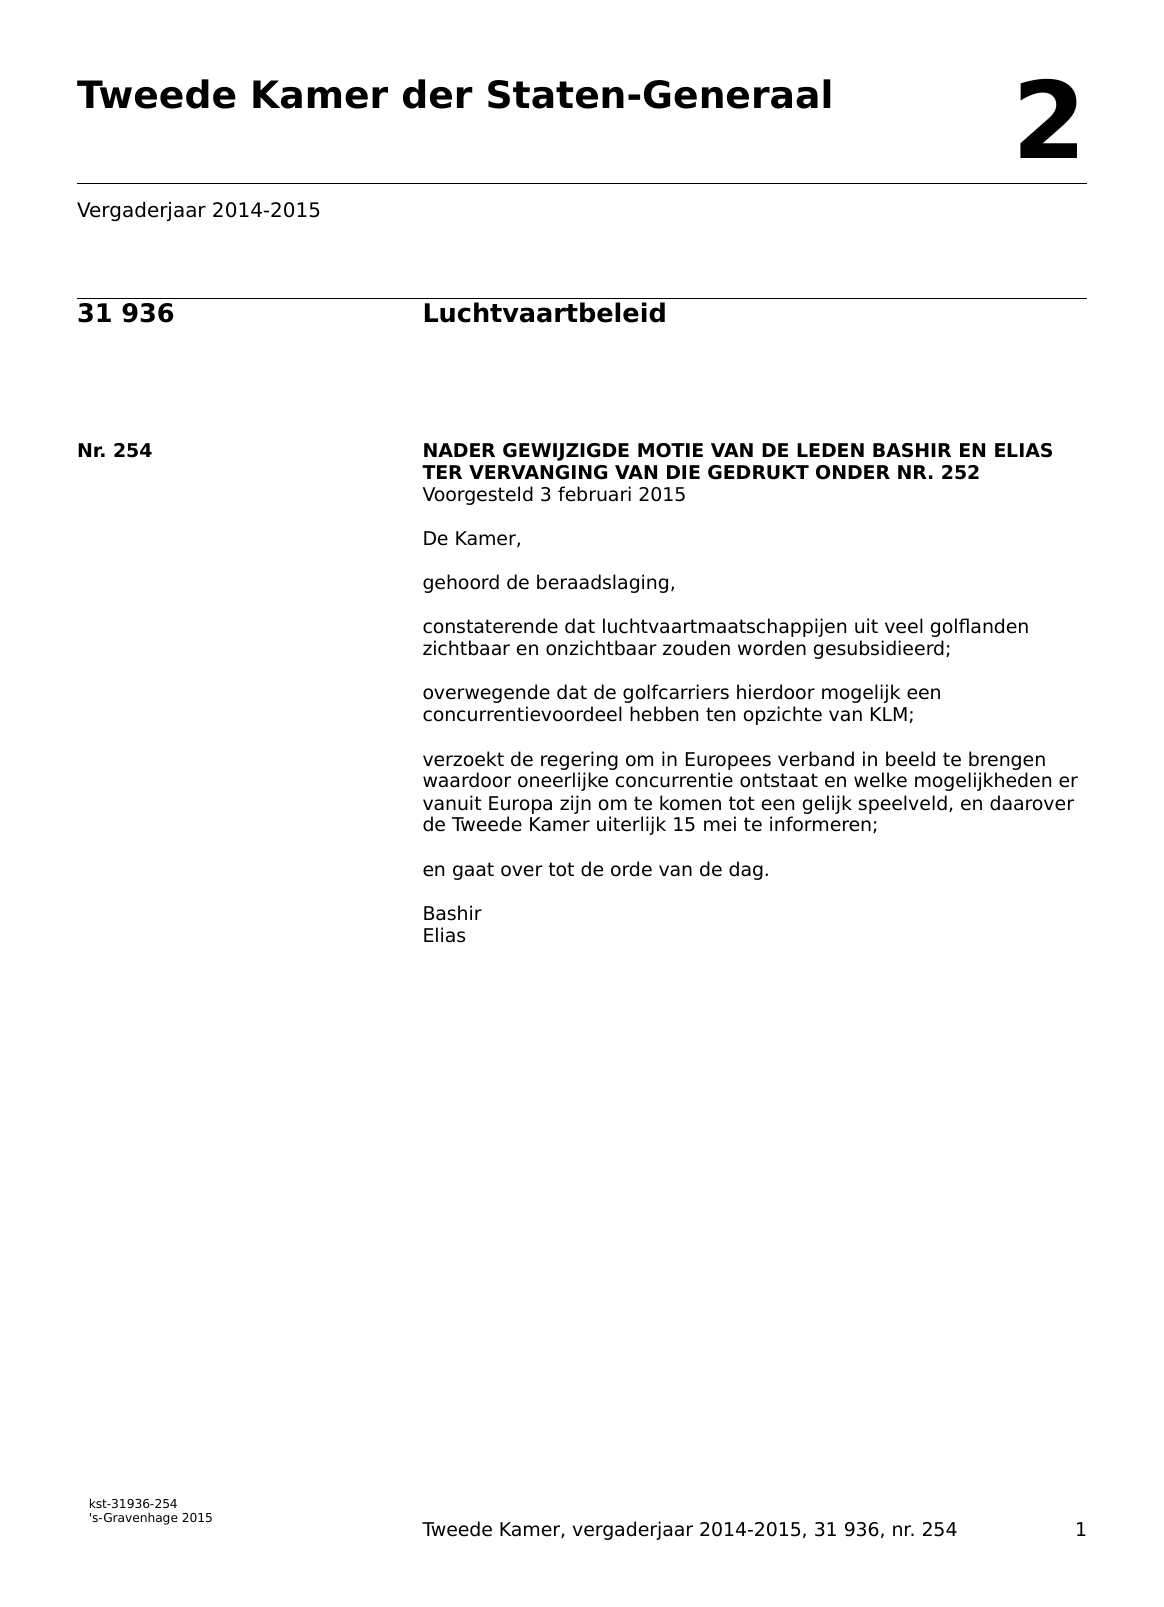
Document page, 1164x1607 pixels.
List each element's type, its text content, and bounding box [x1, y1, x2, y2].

text verzoekt de regering om in Europees verband in beeld te brengen waardoor oneerlijke concurrentie ontstaat en welke mogelijkheden er vanuit Europa zijn om te komen tot een gelijk speelveld, en daarover de Tweede Kamer uiterlijk 15 mei te informeren; [422, 748, 1087, 836]
text constaterende dat luchtvaartmaatschappijen uit veel golflanden zichtbaar en onzichtbaar zouden worden gesubsidieerd; [422, 616, 1087, 660]
subtitle Nr. 254 NADER GEWIJZIGDE MOTIE VAN DE LEDEN BASHIR EN ELIAS TER VERVANGING VAN DIE GEDRUKT ONDER NR. 252 [77, 440, 1087, 484]
text en gaat over tot de orde van de dag. [422, 858, 1087, 881]
text Elias [422, 925, 1087, 947]
table_header 2 [886, 59, 1087, 183]
text gehoord de beraadslaging, [422, 572, 1087, 594]
text kst-31936-254 [88, 1497, 323, 1511]
text 's-Gravenhage 2015 [88, 1511, 323, 1525]
text Voorgesteld 3 februari 2015 [422, 484, 1087, 506]
text Bashir [422, 903, 1087, 925]
text De Kamer, [422, 528, 1087, 550]
table_header Tweede Kamer der Staten-Generaal [77, 59, 886, 183]
text overwegende dat de golfcarriers hierdoor mogelijk een concurrentievoordeel hebben ten opzichte van KLM; [422, 682, 1087, 726]
subtitle 31 936 Luchtvaartbeleid [77, 299, 1087, 329]
table_cell Vergaderjaar 2014-2015 [77, 184, 1087, 298]
